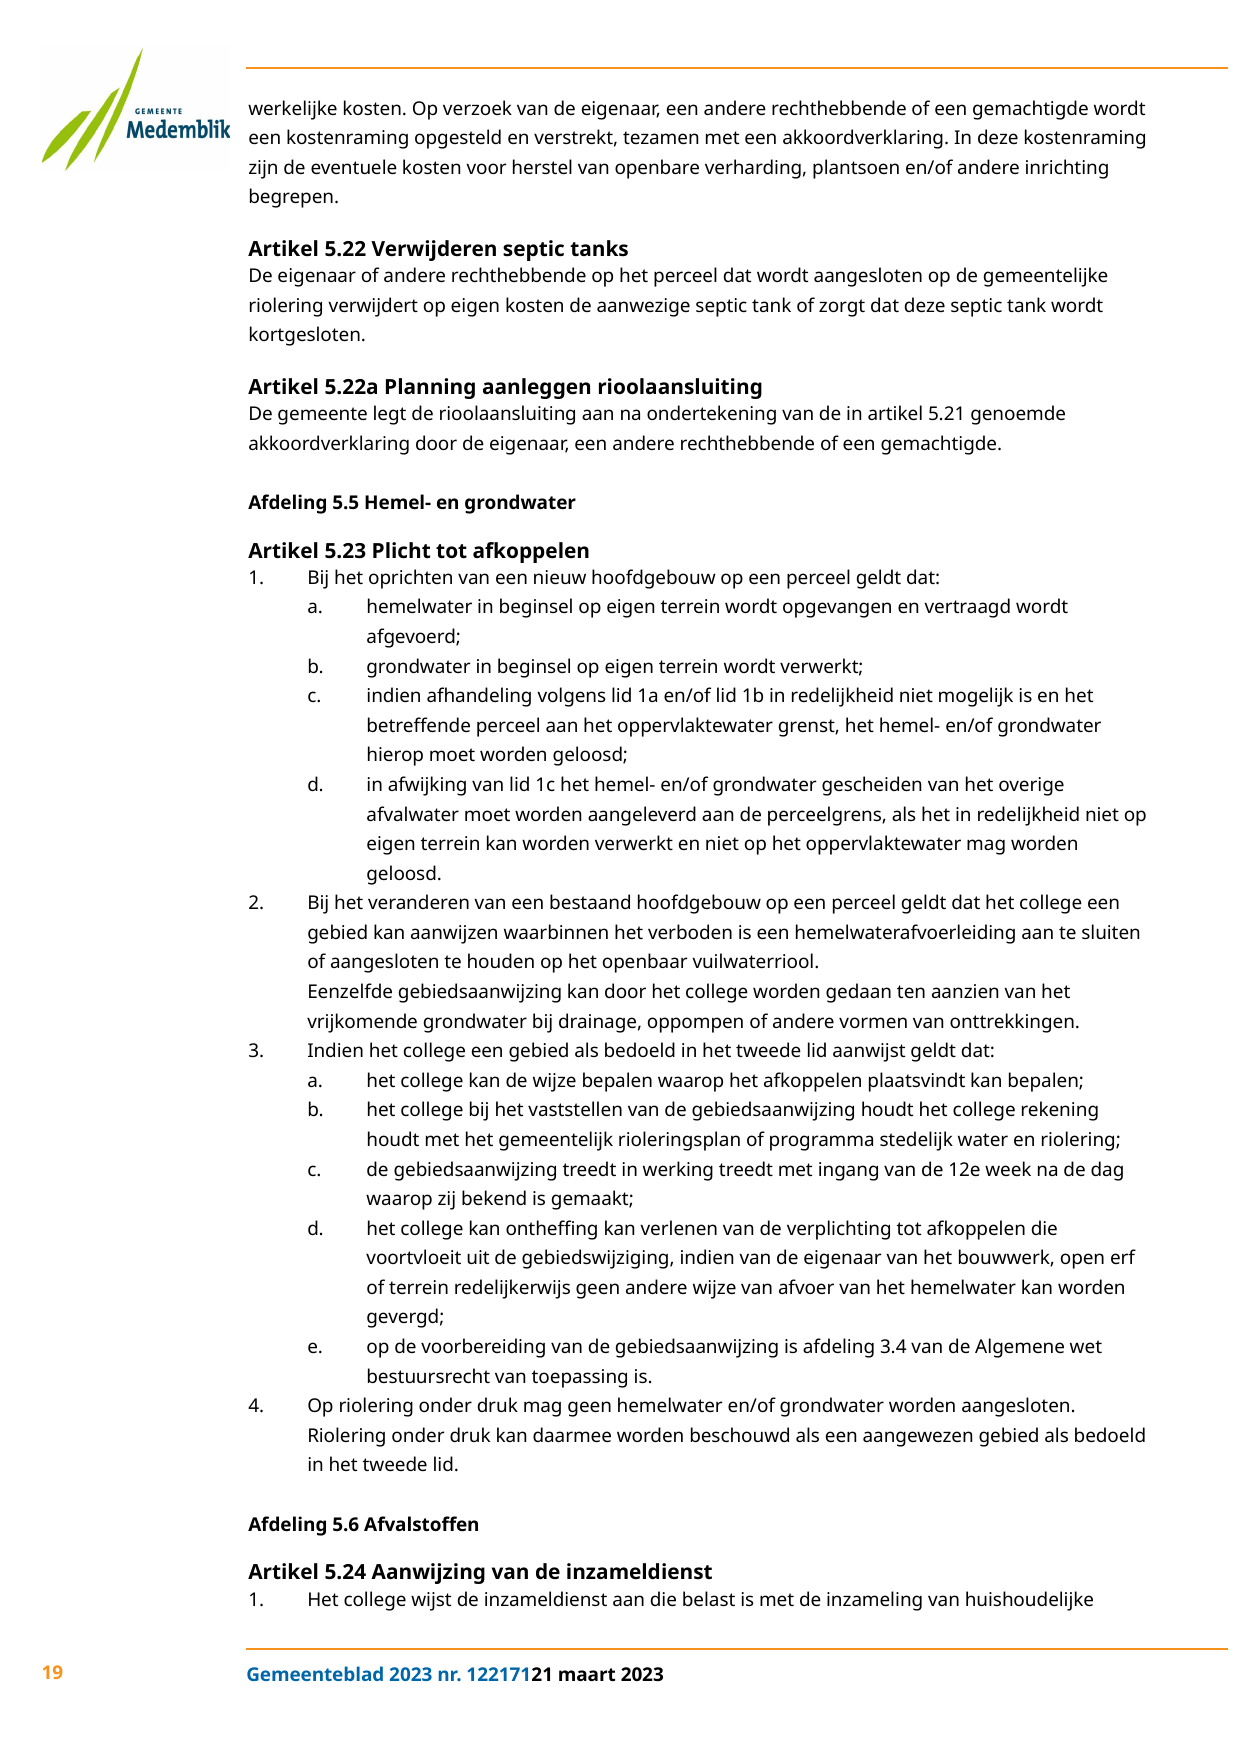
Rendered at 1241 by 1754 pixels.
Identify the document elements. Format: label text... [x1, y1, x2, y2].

text De gemeente legt de rioolaansluiting aan na ondertekening van de in artikel 5.21 genoemde akkoordverklaring door de eigenaar, een andere rechthebbende of een gemachtigde. [248, 400, 1152, 456]
list de gebiedsaanwijzing treedt in werking treedt met ingang van de 12e week na de dag waarop zij bekend is gemaakt; [307, 1156, 1152, 1211]
list op de voorbereiding van de gebiedsaanwijzing is afdeling 3.4 van de Algemene wet bestuursrecht van toepassing is. [307, 1333, 1152, 1389]
list Op riolering onder druk mag geen hemelwater en/of grondwater worden aangesloten. Riolering onder druk kan daarmee worden beschouwd als een aangewezen gebied als bedoeld in het tweede lid. [248, 1392, 1152, 1477]
text Artikel 5.22 Verwijderen septic tanks [248, 234, 1152, 262]
list Het college wijst de inzameldienst aan die belast is met de inzameling van huishoudelijke [248, 1586, 1152, 1612]
picture [41, 47, 231, 172]
list hemelwater in beginsel op eigen terrein wordt opgevangen en vertraagd wordt afgevoerd; [307, 594, 1152, 649]
list Bij het oprichten van een nieuw hoofdgebouw op een perceel geldt dat: [248, 564, 1152, 590]
text Afdeling 5.6 Afvalstoffen [248, 1511, 1152, 1537]
list grondwater in beginsel op eigen terrein wordt verwerkt; [307, 653, 1152, 679]
text Artikel 5.22a Planning aanleggen rioolaansluiting [248, 372, 1152, 400]
text De eigenaar of andere rechthebbende op het perceel dat wordt aangesloten op de gemeentelijke riolering verwijdert op eigen kosten de aanwezige septic tank of zorgt dat deze septic tank wordt kortgesloten. [248, 262, 1152, 347]
text Artikel 5.23 Plicht tot afkoppelen [248, 536, 1152, 564]
list indien afhandeling volgens lid 1a en/of lid 1b in redelijkheid niet mogelijk is en het betreffende perceel aan het oppervlaktewater grenst, het hemel- en/of grondwater hierop moet worden geloosd; [307, 682, 1152, 767]
text Artikel 5.24 Aanwijzing van de inzameldienst [248, 1557, 1152, 1586]
list Bij het veranderen van een bestaand hoofdgebouw op een perceel geldt dat het college een gebied kan aanwijzen waarbinnen het verboden is een hemelwaterafvoerleiding aan te sluiten of aangesloten te houden op het openbaar vuilwaterriool. [248, 889, 1152, 974]
text Afdeling 5.5 Hemel- en grondwater [248, 489, 1152, 515]
list het college kan de wijze bepalen waarop het afkoppelen plaatsvindt kan bepalen; [307, 1067, 1152, 1093]
list in afwijking van lid 1c het hemel- en/of grondwater gescheiden van het overige afvalwater moet worden aangeleverd aan de perceelgrens, als het in redelijkheid niet op eigen terrein kan worden verwerkt en niet op het oppervlaktewater mag worden geloosd. [307, 771, 1152, 886]
list het college bij het vaststellen van de gebiedsaanwijzing houdt het college rekening houdt met het gemeentelijk rioleringsplan of programma stedelijk water en riolering; [307, 1097, 1152, 1152]
text werkelijke kosten. Op verzoek van de eigenaar, een andere rechthebbende of een gemachtigde wordt een kostenraming opgesteld en verstrekt, tezamen met een akkoordverklaring. In deze kostenraming zijn de eventuele kosten voor herstel van openbare verharding, plantsoen en/of andere inrichting begrepen. [248, 95, 1152, 209]
list het college kan ontheffing kan verlenen van de verplichting tot afkoppelen die voortvloeit uit de gebiedswijziging, indien van de eigenaar van het bouwwerk, open erf of terrein redelijkerwijs geen andere wijze van afvoer van het hemelwater kan worden gevergd; [307, 1215, 1152, 1329]
list Indien het college een gebied als bedoeld in het tweede lid aanwijst geldt dat: [248, 1037, 1152, 1063]
list Eenzelfde gebiedsaanwijzing kan door het college worden gedaan ten aanzien van het vrijkomende grondwater bij drainage, oppompen of andere vormen van onttrekkingen. [248, 978, 1152, 1034]
